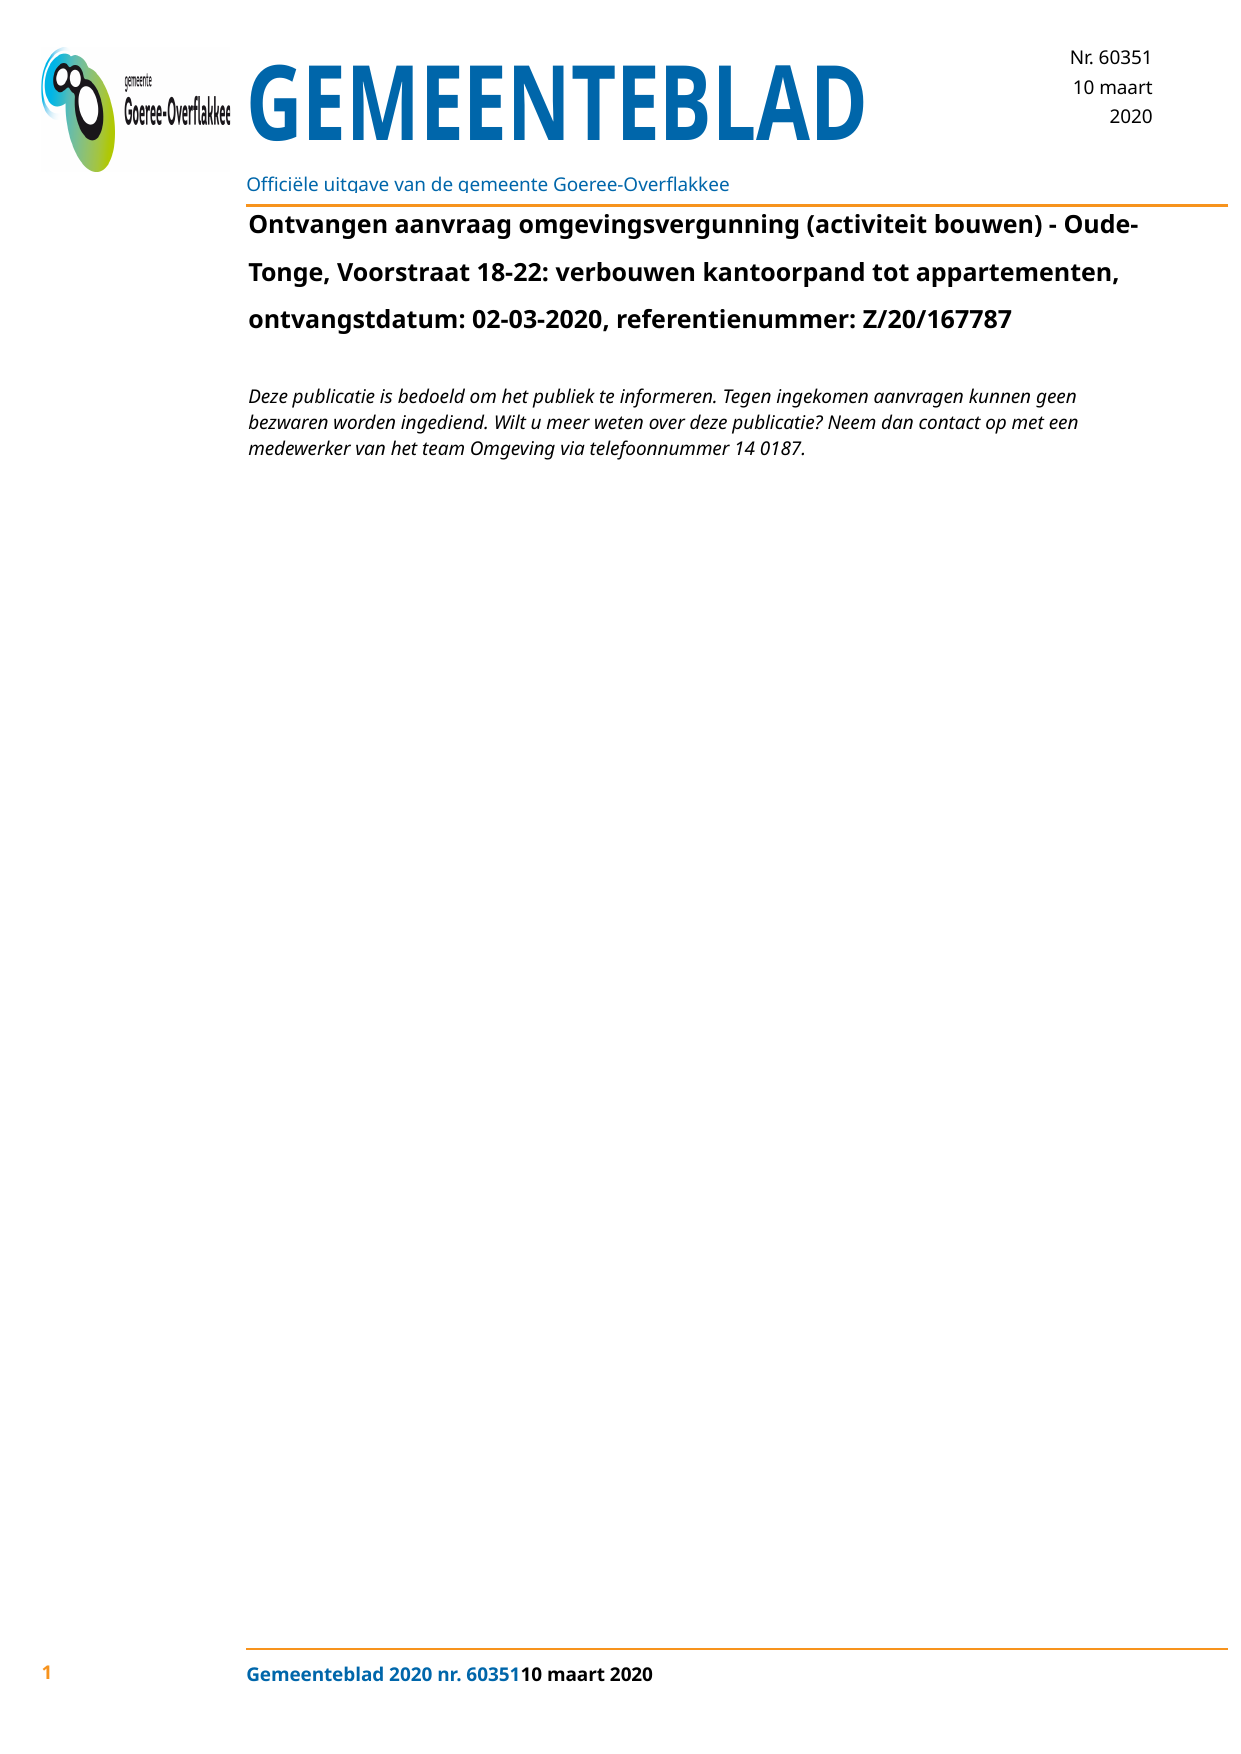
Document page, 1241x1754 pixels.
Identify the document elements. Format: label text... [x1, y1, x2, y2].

picture [41, 47, 231, 172]
text Deze publicatie is bedoeld om het publiek te informeren. Tegen ingekomen aanvragen kunnen geen bezwaren worden ingediend. Wilt u meer weten over deze publicatie? Neem dan contact op met een medewerker van het team Omgeving via telefoonnummer 14 0187. [248, 384, 1152, 461]
text Ontvangen aanvraag omgevingsvergunning (activiteit bouwen) - Oude-Tonge, Voorstraat 18-22: verbouwen kantoorpand tot appartementen, ontvangstdatum: 02-03-2020, referentienummer: Z/20/167787 [248, 207, 1152, 336]
